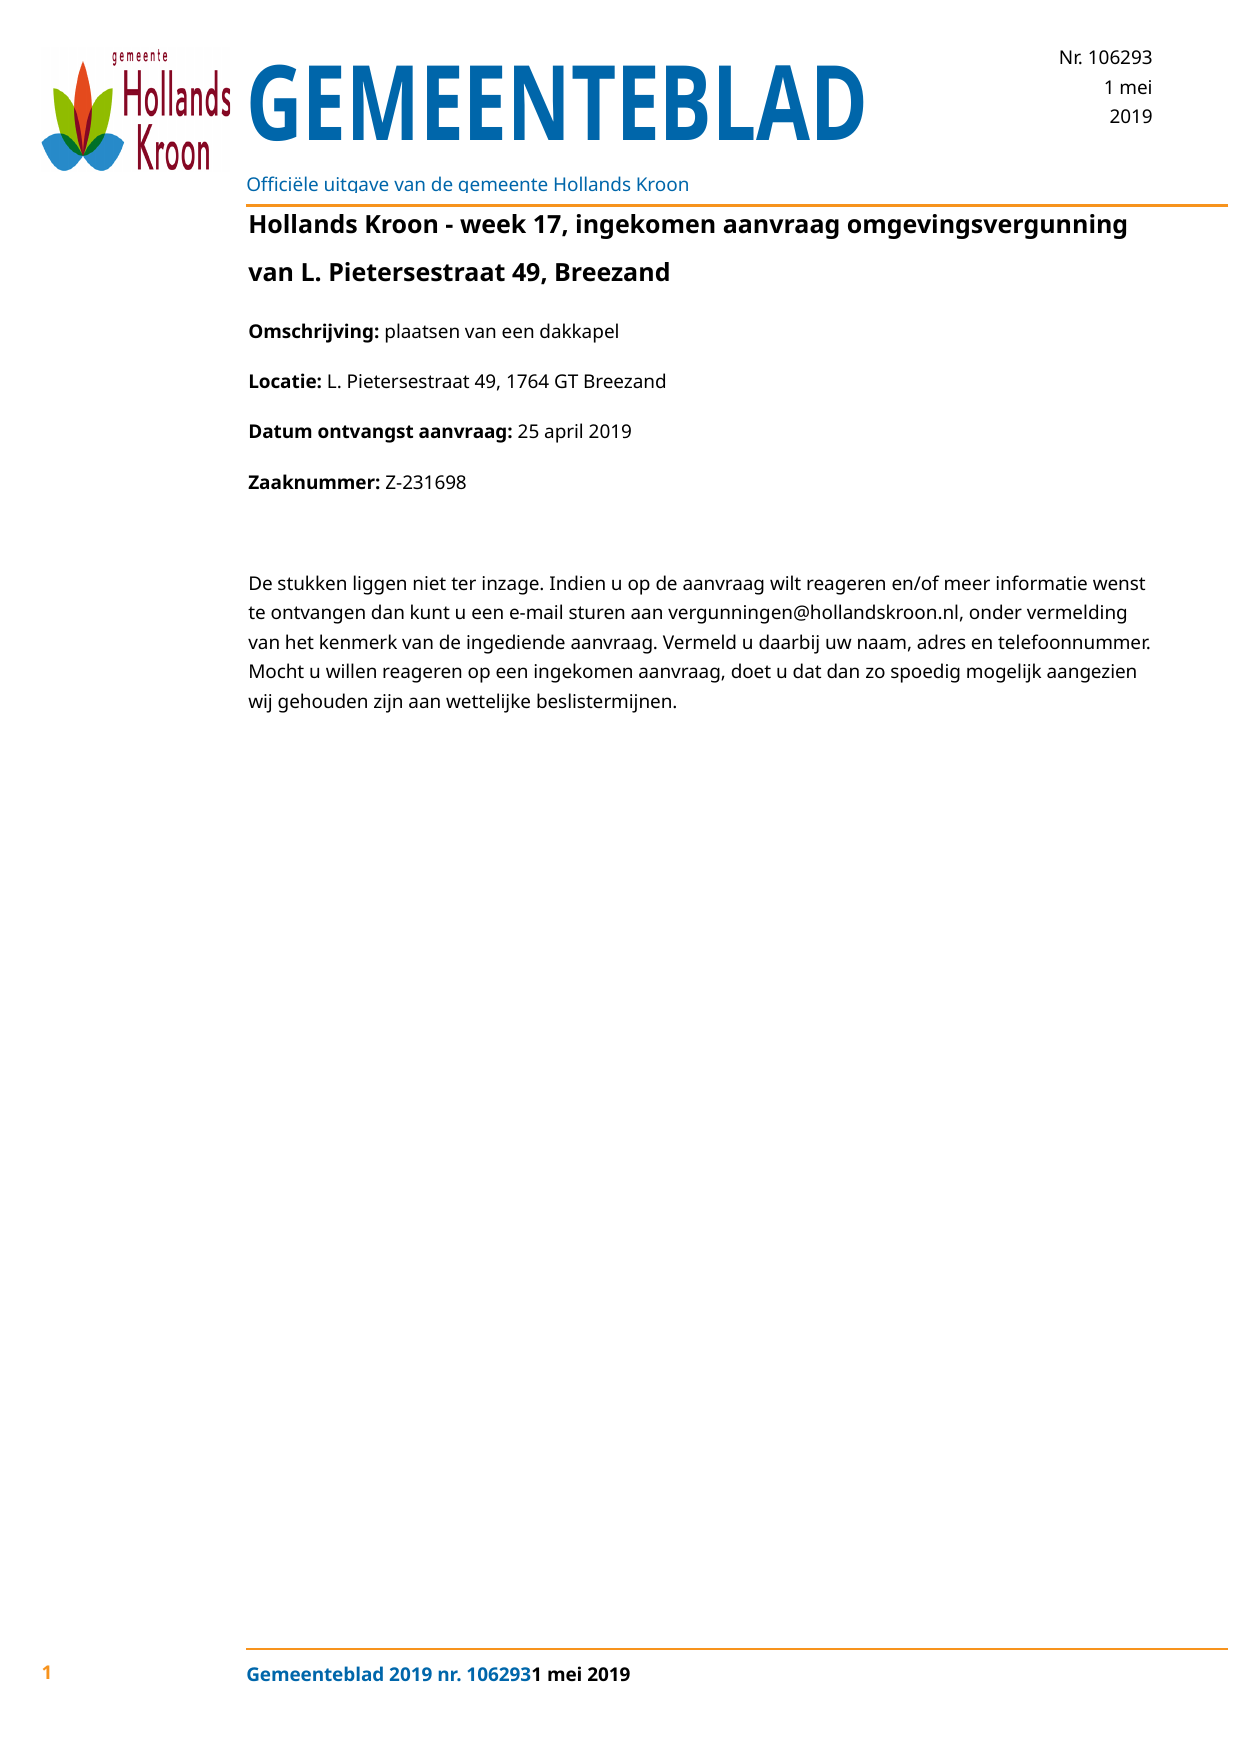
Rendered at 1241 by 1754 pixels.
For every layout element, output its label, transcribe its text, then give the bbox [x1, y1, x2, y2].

text Hollands Kroon - week 17, ingekomen aanvraag omgevingsvergunning van L. Pietersestraat 49, Breezand [248, 207, 1152, 288]
picture [41, 47, 231, 172]
text Locatie: L. Pietersestraat 49, 1764 GT Breezand [248, 368, 1152, 394]
text Datum ontvangst aanvraag: 25 april 2019 [248, 419, 1152, 444]
text Zaaknummer: Z-231698 [248, 469, 1152, 495]
text Omschrijving: plaatsen van een dakkapel [248, 318, 1152, 344]
text De stukken liggen niet ter inzage. Indien u op de aanvraag wilt reageren en/of meer informatie wenst te ontvangen dan kunt u een e-mail sturen aan vergunningen@hollandskroon.nl, onder vermelding van het kenmerk van de ingediende aanvraag. Vermeld u daarbij uw naam, adres en telefoonnummer. Mocht u willen reageren op een ingekomen aanvraag, doet u dat dan zo spoedig mogelijk aangezien wij gehouden zijn aan wettelijke beslistermijnen. [248, 570, 1152, 714]
